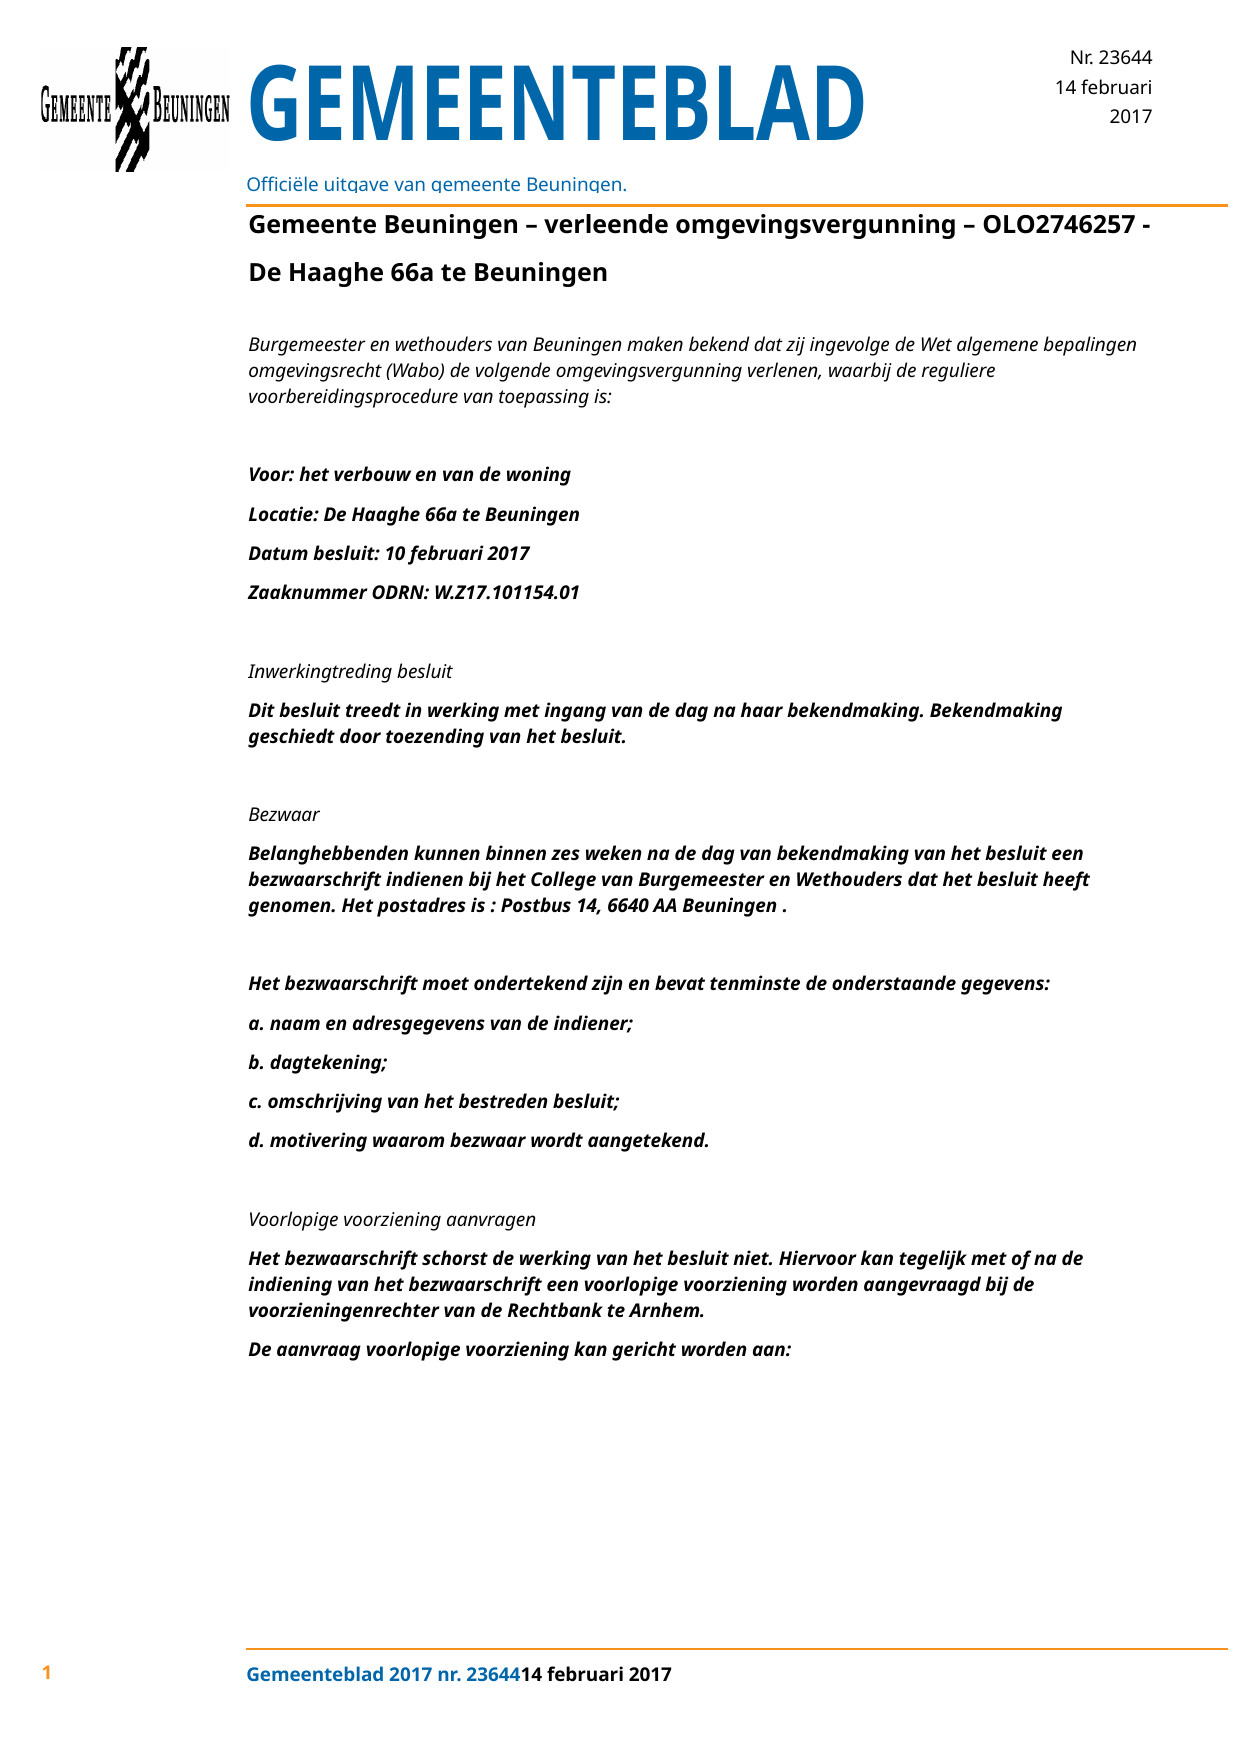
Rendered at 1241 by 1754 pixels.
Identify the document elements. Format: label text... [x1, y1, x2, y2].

text Burgemeester en wethouders van Beuningen maken bekend dat zij ingevolge de Wet algemene bepalingen omgevingsrecht (Wabo) de volgende omgevingsvergunning verlenen, waarbij de reguliere voorbereidingsprocedure van toepassing is: [248, 331, 1152, 409]
text Inwerkingtreding besluit [248, 658, 1152, 683]
text Het bezwaarschrift moet ondertekend zijn en bevat tenminste de onderstaande gegevens: [248, 971, 1152, 996]
text Gemeente Beuningen – verleende omgevingsvergunning – OLO2746257 - De Haaghe 66a te Beuningen [248, 207, 1152, 288]
text c. omschrijving van het bestreden besluit; [248, 1088, 1152, 1114]
text d. motivering waarom bezwaar wordt aangetekend. [248, 1128, 1152, 1153]
text Locatie: De Haaghe 66a te Beuningen [248, 501, 1152, 526]
text Zaaknummer ODRN: W.Z17.101154.01 [248, 579, 1152, 605]
text Bezwaar [248, 801, 1152, 827]
text a. naam en adresgegevens van de indiener; [248, 1010, 1152, 1036]
text Dit besluit treedt in werking met ingang van de dag na haar bekendmaking. Bekendmaking geschiedt door toezending van het besluit. [248, 697, 1152, 748]
text Voorlopige voorziening aanvragen [248, 1206, 1152, 1232]
text De aanvraag voorlopige voorziening kan gericht worden aan: [248, 1336, 1152, 1362]
text Voor: het verbouw en van de woning [248, 461, 1152, 487]
text Het bezwaarschrift schorst de werking van het besluit niet. Hiervoor kan tegelijk met of na de indiening van het bezwaarschrift een voorlopige voorziening worden aangevraagd bij de voorzieningenrechter van de Rechtbank te Arnhem. [248, 1246, 1152, 1323]
picture [41, 47, 231, 172]
text Belanghebbenden kunnen binnen zes weken na de dag van bekendmaking van het besluit een bezwaarschrift indienen bij het College van Burgemeester en Wethouders dat het besluit heeft genomen. Het postadres is : Postbus 14, 6640 AA Beuningen . [248, 841, 1152, 918]
text b. dagtekening; [248, 1049, 1152, 1075]
text Datum besluit: 10 februari 2017 [248, 540, 1152, 566]
